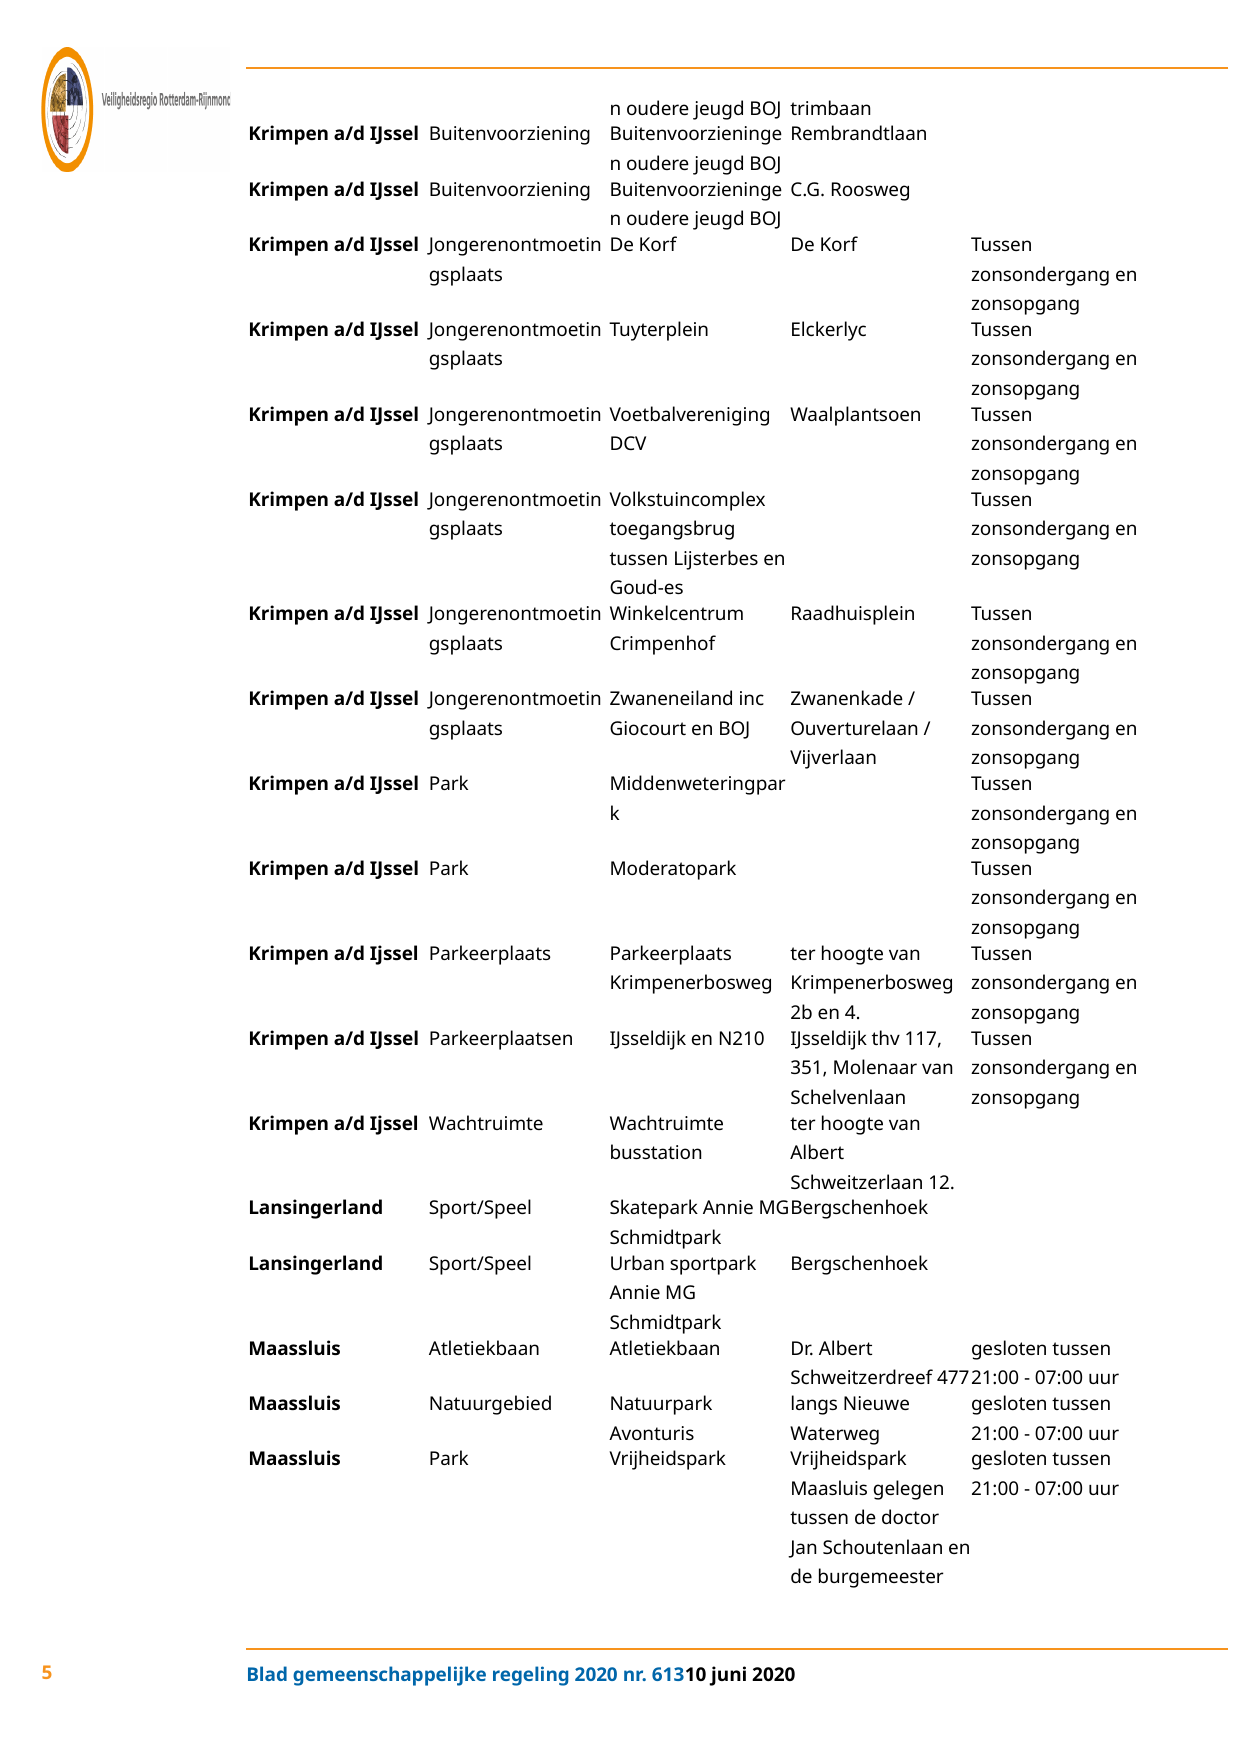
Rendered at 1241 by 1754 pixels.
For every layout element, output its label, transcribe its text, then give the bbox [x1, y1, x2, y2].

table_cell Jongerenontmoetingsplaats [429, 600, 609, 685]
table_cell Bergschenhoek [790, 1250, 971, 1335]
table_cell Tussen zonsondergang en zonsopgang [971, 316, 1152, 401]
table_cell Parkeerplaats [429, 940, 609, 1025]
table_cell Park [429, 855, 609, 940]
table_cell Dr. Albert Schweitzerdreef 477 [790, 1335, 971, 1390]
table_cell [248, 95, 429, 121]
table_cell Krimpen a/d IJssel [248, 176, 429, 231]
table_cell IJsseldijk en N210 [609, 1025, 790, 1110]
table_cell langs Nieuwe Waterweg [790, 1390, 971, 1445]
table_cell Raadhuisplein [790, 600, 971, 685]
table_cell [971, 95, 1152, 121]
table_cell Krimpen a/d Ijssel [248, 1110, 429, 1194]
table_cell Krimpen a/d IJssel [248, 486, 429, 600]
table_cell Urban sportpark Annie MG Schmidtpark [609, 1250, 790, 1335]
table_cell Tussen zonsondergang en zonsopgang [971, 231, 1152, 316]
table_cell [971, 1110, 1152, 1194]
table_cell Tussen zonsondergang en zonsopgang [971, 600, 1152, 685]
table_cell Middenweteringpark [609, 770, 790, 855]
table_cell Moderatopark [609, 855, 790, 940]
table_cell Skatepark Annie MG Schmidtpark [609, 1195, 790, 1250]
table_cell Waalplantsoen [790, 401, 971, 486]
table_cell Vrijheidspark Maasluis gelegen tussen de doctor Jan Schoutenlaan en de burgemeester [790, 1445, 971, 1589]
table_cell Krimpen a/d IJssel [248, 231, 429, 316]
table_cell Sport/Speel [429, 1250, 609, 1335]
table_cell trimbaan [790, 95, 971, 121]
table_cell Tussen zonsondergang en zonsopgang [971, 940, 1152, 1025]
table_cell Tussen zonsondergang en zonsopgang [971, 855, 1152, 940]
table_cell Tussen zonsondergang en zonsopgang [971, 401, 1152, 486]
table_cell Natuurgebied [429, 1390, 609, 1445]
table_cell ter hoogte van Albert Schweitzerlaan 12. [790, 1110, 971, 1194]
table_cell Jongerenontmoetingsplaats [429, 486, 609, 600]
picture [41, 47, 231, 172]
table_cell Krimpen a/d IJssel [248, 600, 429, 685]
table_cell De Korf [790, 231, 971, 316]
table_cell Parkeerplaatsen [429, 1025, 609, 1110]
table_cell Wachtruimte [429, 1110, 609, 1194]
table_cell Maassluis [248, 1445, 429, 1589]
table_cell Elckerlyc [790, 316, 971, 401]
table_cell gesloten tussen 21:00 - 07:00 uur [971, 1335, 1152, 1390]
table_cell Jongerenontmoetingsplaats [429, 231, 609, 316]
table_cell Tussen zonsondergang en zonsopgang [971, 486, 1152, 600]
table_cell Buitenvoorzieningen oudere jeugd BOJ [609, 176, 790, 231]
table_cell Lansingerland [248, 1250, 429, 1335]
table_cell [790, 855, 971, 940]
table_cell Krimpen a/d IJssel [248, 121, 429, 176]
table_cell Jongerenontmoetingsplaats [429, 685, 609, 770]
table_cell Park [429, 1445, 609, 1589]
table_cell Jongerenontmoetingsplaats [429, 401, 609, 486]
table_cell Krimpen a/d IJssel [248, 316, 429, 401]
table_cell Natuurpark Avonturis [609, 1390, 790, 1445]
table_cell Zwaneneiland inc Giocourt en BOJ [609, 685, 790, 770]
table_cell n oudere jeugd BOJ [609, 95, 790, 121]
table_cell Buitenvoorziening [429, 121, 609, 176]
table_cell Zwanenkade / Ouverturelaan / Vijverlaan [790, 685, 971, 770]
table_cell [971, 176, 1152, 231]
table_cell [971, 1250, 1152, 1335]
table_cell [790, 770, 971, 855]
table_cell Lansingerland [248, 1195, 429, 1250]
table_cell Park [429, 770, 609, 855]
table_cell Atletiekbaan [609, 1335, 790, 1390]
table_cell Winkelcentrum Crimpenhof [609, 600, 790, 685]
table_cell Bergschenhoek [790, 1195, 971, 1250]
table_cell Vrijheidspark [609, 1445, 790, 1589]
table_cell Tussen zonsondergang en zonsopgang [971, 1025, 1152, 1110]
table_cell Parkeerplaats Krimpenerbosweg [609, 940, 790, 1025]
table_cell ter hoogte van Krimpenerbosweg 2b en 4. [790, 940, 971, 1025]
table_cell gesloten tussen 21:00 - 07:00 uur [971, 1390, 1152, 1445]
table_cell [429, 95, 609, 121]
table_cell [971, 121, 1152, 176]
table_cell Jongerenontmoetingsplaats [429, 316, 609, 401]
table_cell Maassluis [248, 1335, 429, 1390]
table_cell Krimpen a/d IJssel [248, 855, 429, 940]
table_cell Krimpen a/d IJssel [248, 401, 429, 486]
table_cell Krimpen a/d Ijssel [248, 940, 429, 1025]
table_cell Volkstuincomplex toegangsbrug tussen Lijsterbes en Goud-es [609, 486, 790, 600]
table_cell C.G. Roosweg [790, 176, 971, 231]
table_cell Wachtruimte busstation [609, 1110, 790, 1194]
table_cell Rembrandtlaan [790, 121, 971, 176]
table_cell De Korf [609, 231, 790, 316]
table_cell [971, 1195, 1152, 1250]
table_cell gesloten tussen 21:00 - 07:00 uur [971, 1445, 1152, 1589]
table_cell Buitenvoorziening [429, 176, 609, 231]
table_cell [790, 486, 971, 600]
table_cell Tussen zonsondergang en zonsopgang [971, 770, 1152, 855]
table_cell Atletiekbaan [429, 1335, 609, 1390]
table_cell IJsseldijk thv 117, 351, Molenaar van Schelvenlaan [790, 1025, 971, 1110]
table_cell Tuyterplein [609, 316, 790, 401]
table_cell Maassluis [248, 1390, 429, 1445]
table_cell Krimpen a/d IJssel [248, 1025, 429, 1110]
table_cell Voetbalvereniging DCV [609, 401, 790, 486]
table_cell Sport/Speel [429, 1195, 609, 1250]
table_cell Buitenvoorzieningen oudere jeugd BOJ [609, 121, 790, 176]
table_cell Tussen zonsondergang en zonsopgang [971, 685, 1152, 770]
table_cell Krimpen a/d IJssel [248, 770, 429, 855]
table_cell Krimpen a/d IJssel [248, 685, 429, 770]
